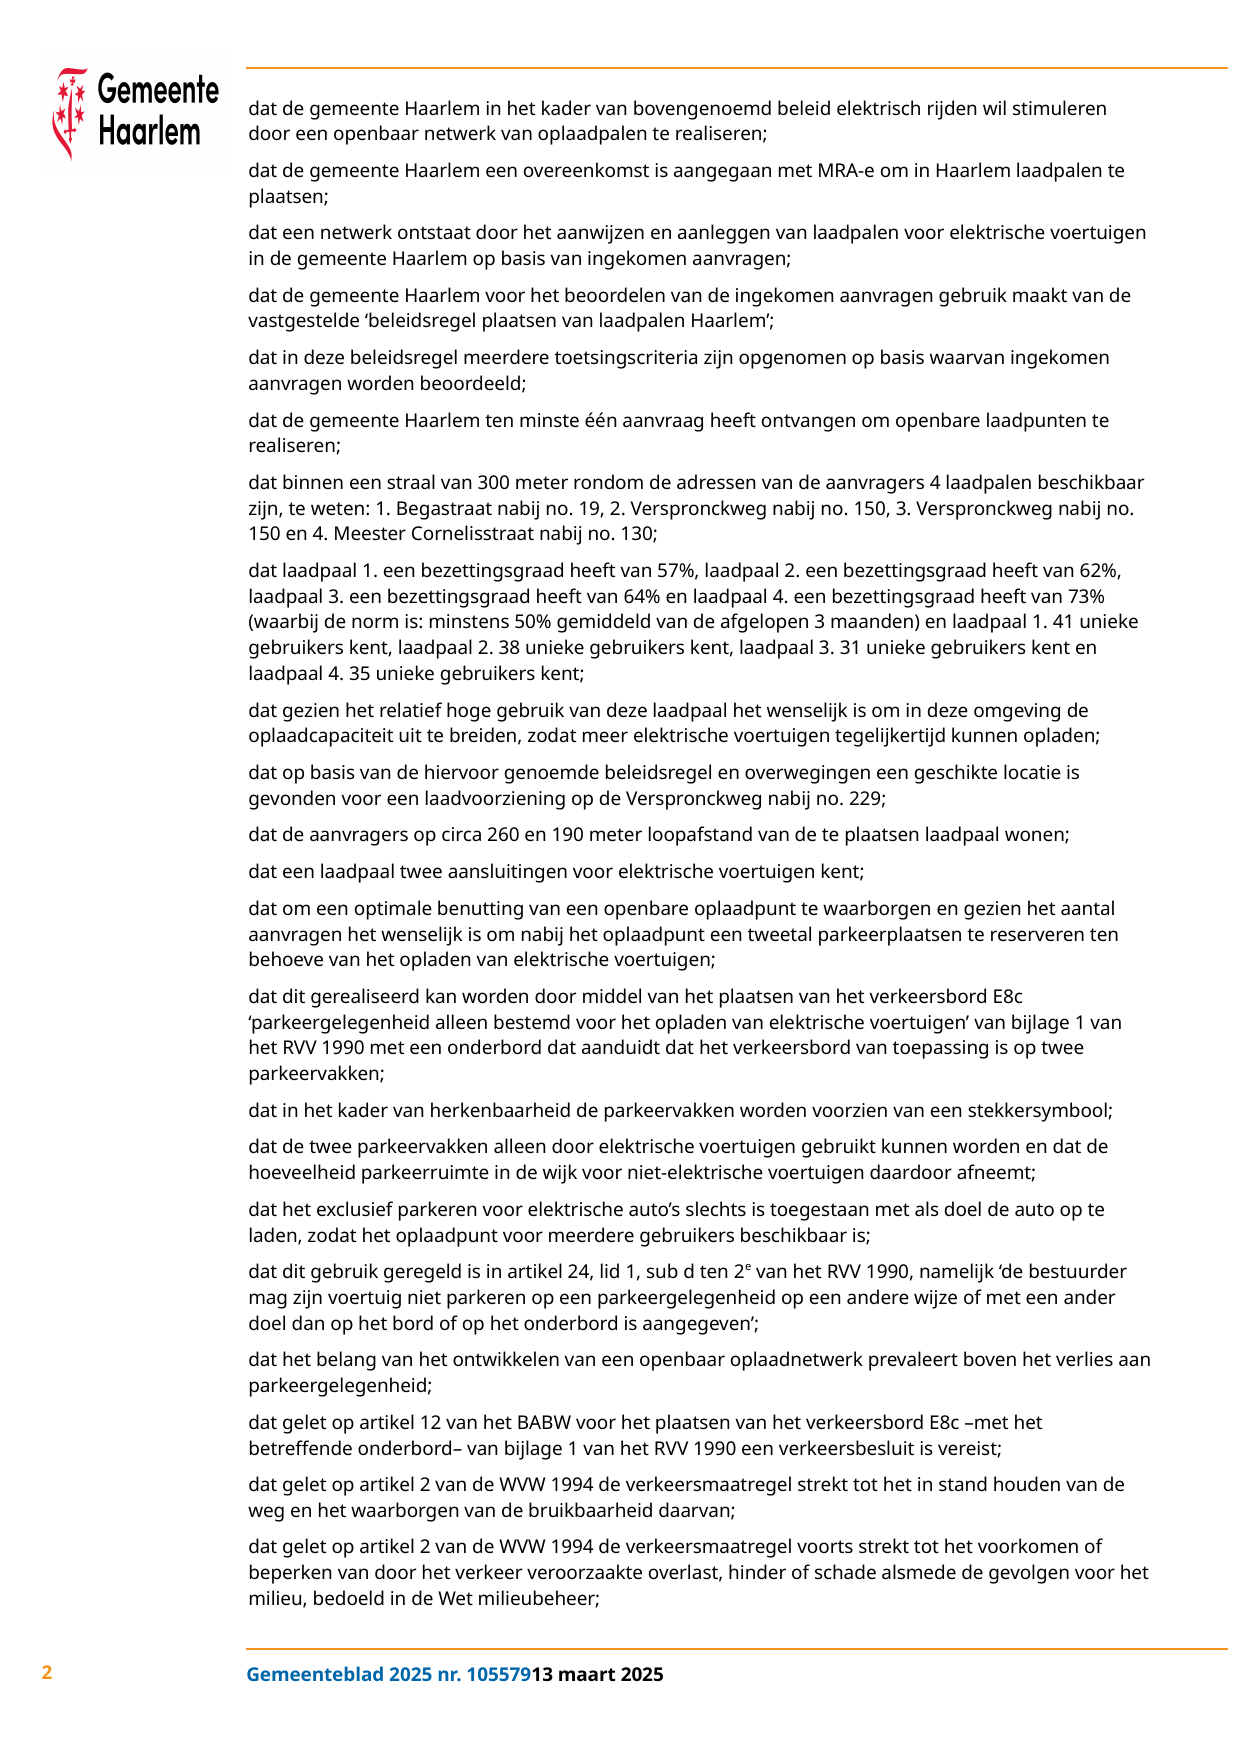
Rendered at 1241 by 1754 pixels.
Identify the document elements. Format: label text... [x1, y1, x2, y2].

text dat dit gebruik geregeld is in artikel 24, lid 1, sub d ten 2e van het RVV 1990, namelijk ‘de bestuurder mag zijn voertuig niet parkeren op een parkeergelegenheid op een andere wijze of met een ander doel dan op het bord of op het onderbord is aangegeven’; [248, 1258, 1152, 1336]
text dat gelet op artikel 2 van de WVW 1994 de verkeersmaatregel strekt tot het in stand houden van de weg en het waarborgen van de bruikbaarheid daarvan; [248, 1471, 1152, 1523]
text dat dit gerealiseerd kan worden door middel van het plaatsen van het verkeersbord E8c ‘parkeergelegenheid alleen bestemd voor het opladen van elektrische voertuigen’ van bijlage 1 van het RVV 1990 met een onderbord dat aanduidt dat het verkeersbord van toepassing is op twee parkeervakken; [248, 983, 1152, 1086]
text dat om een optimale benutting van een openbare oplaadpunt te waarborgen en gezien het aantal aanvragen het wenselijk is om nabij het oplaadpunt een tweetal parkeerplaatsen te reserveren ten behoeve van het opladen van elektrische voertuigen; [248, 895, 1152, 972]
text dat een laadpaal twee aansluitingen voor elektrische voertuigen kent; [248, 858, 1152, 884]
text dat de gemeente Haarlem ten minste één aanvraag heeft ontvangen om openbare laadpunten te realiseren; [248, 407, 1152, 458]
text dat het belang van het ontwikkelen van een openbaar oplaadnetwerk prevaleert boven het verlies aan parkeergelegenheid; [248, 1347, 1152, 1398]
text dat gezien het relatief hoge gebruik van deze laadpaal het wenselijk is om in deze omgeving de oplaadcapaciteit uit te breiden, zodat meer elektrische voertuigen tegelijkertijd kunnen opladen; [248, 697, 1152, 748]
text dat de gemeente Haarlem een overeenkomst is aangegaan met MRA-e om in Haarlem laadpalen te plaatsen; [248, 157, 1152, 209]
text dat in het kader van herkenbaarheid de parkeervakken worden voorzien van een stekkersymbool; [248, 1097, 1152, 1123]
picture [41, 47, 231, 172]
text dat de gemeente Haarlem in het kader van bovengenoemd beleid elektrisch rijden wil stimuleren door een openbaar netwerk van oplaadpalen te realiseren; [248, 95, 1152, 146]
text dat de aanvragers op circa 260 en 190 meter loopafstand van de te plaatsen laadpaal wonen; [248, 822, 1152, 847]
text dat binnen een straal van 300 meter rondom de adressen van de aanvragers 4 laadpalen beschikbaar zijn, te weten: 1. Begastraat nabij no. 19, 2. Verspronckweg nabij no. 150, 3. Verspronckweg nabij no. 150 en 4. Meester Cornelisstraat nabij no. 130; [248, 469, 1152, 546]
text dat een netwerk ontstaat door het aanwijzen en aanleggen van laadpalen voor elektrische voertuigen in de gemeente Haarlem op basis van ingekomen aanvragen; [248, 219, 1152, 271]
text dat de twee parkeervakken alleen door elektrische voertuigen gebruikt kunnen worden en dat de hoeveelheid parkeerruimte in de wijk voor niet-elektrische voertuigen daardoor afneemt; [248, 1134, 1152, 1185]
text dat de gemeente Haarlem voor het beoordelen van de ingekomen aanvragen gebruik maakt van de vastgestelde ‘beleidsregel plaatsen van laadpalen Haarlem’; [248, 282, 1152, 333]
text dat laadpaal 1. een bezettingsgraad heeft van 57%, laadpaal 2. een bezettingsgraad heeft van 62%, laadpaal 3. een bezettingsgraad heeft van 64% en laadpaal 4. een bezettingsgraad heeft van 73% (waarbij de norm is: minstens 50% gemiddeld van de afgelopen 3 maanden) en laadpaal 1. 41 unieke gebruikers kent, laadpaal 2. 38 unieke gebruikers kent, laadpaal 3. 31 unieke gebruikers kent en laadpaal 4. 35 unieke gebruikers kent; [248, 557, 1152, 686]
text dat het exclusief parkeren voor elektrische auto’s slechts is toegestaan met als doel de auto op te laden, zodat het oplaadpunt voor meerdere gebruikers beschikbaar is; [248, 1196, 1152, 1247]
text dat in deze beleidsregel meerdere toetsingscriteria zijn opgenomen op basis waarvan ingekomen aanvragen worden beoordeeld; [248, 344, 1152, 396]
text dat op basis van de hiervoor genoemde beleidsregel en overwegingen een geschikte locatie is gevonden voor een laadvoorziening op de Verspronckweg nabij no. 229; [248, 759, 1152, 811]
text dat gelet op artikel 12 van het BABW voor het plaatsen van het verkeersbord E8c –met het betreffende onderbord– van bijlage 1 van het RVV 1990 een verkeersbesluit is vereist; [248, 1409, 1152, 1460]
text dat gelet op artikel 2 van de WVW 1994 de verkeersmaatregel voorts strekt tot het voorkomen of beperken van door het verkeer veroorzaakte overlast, hinder of schade alsmede de gevolgen voor het milieu, bedoeld in de Wet milieubeheer; [248, 1534, 1152, 1611]
